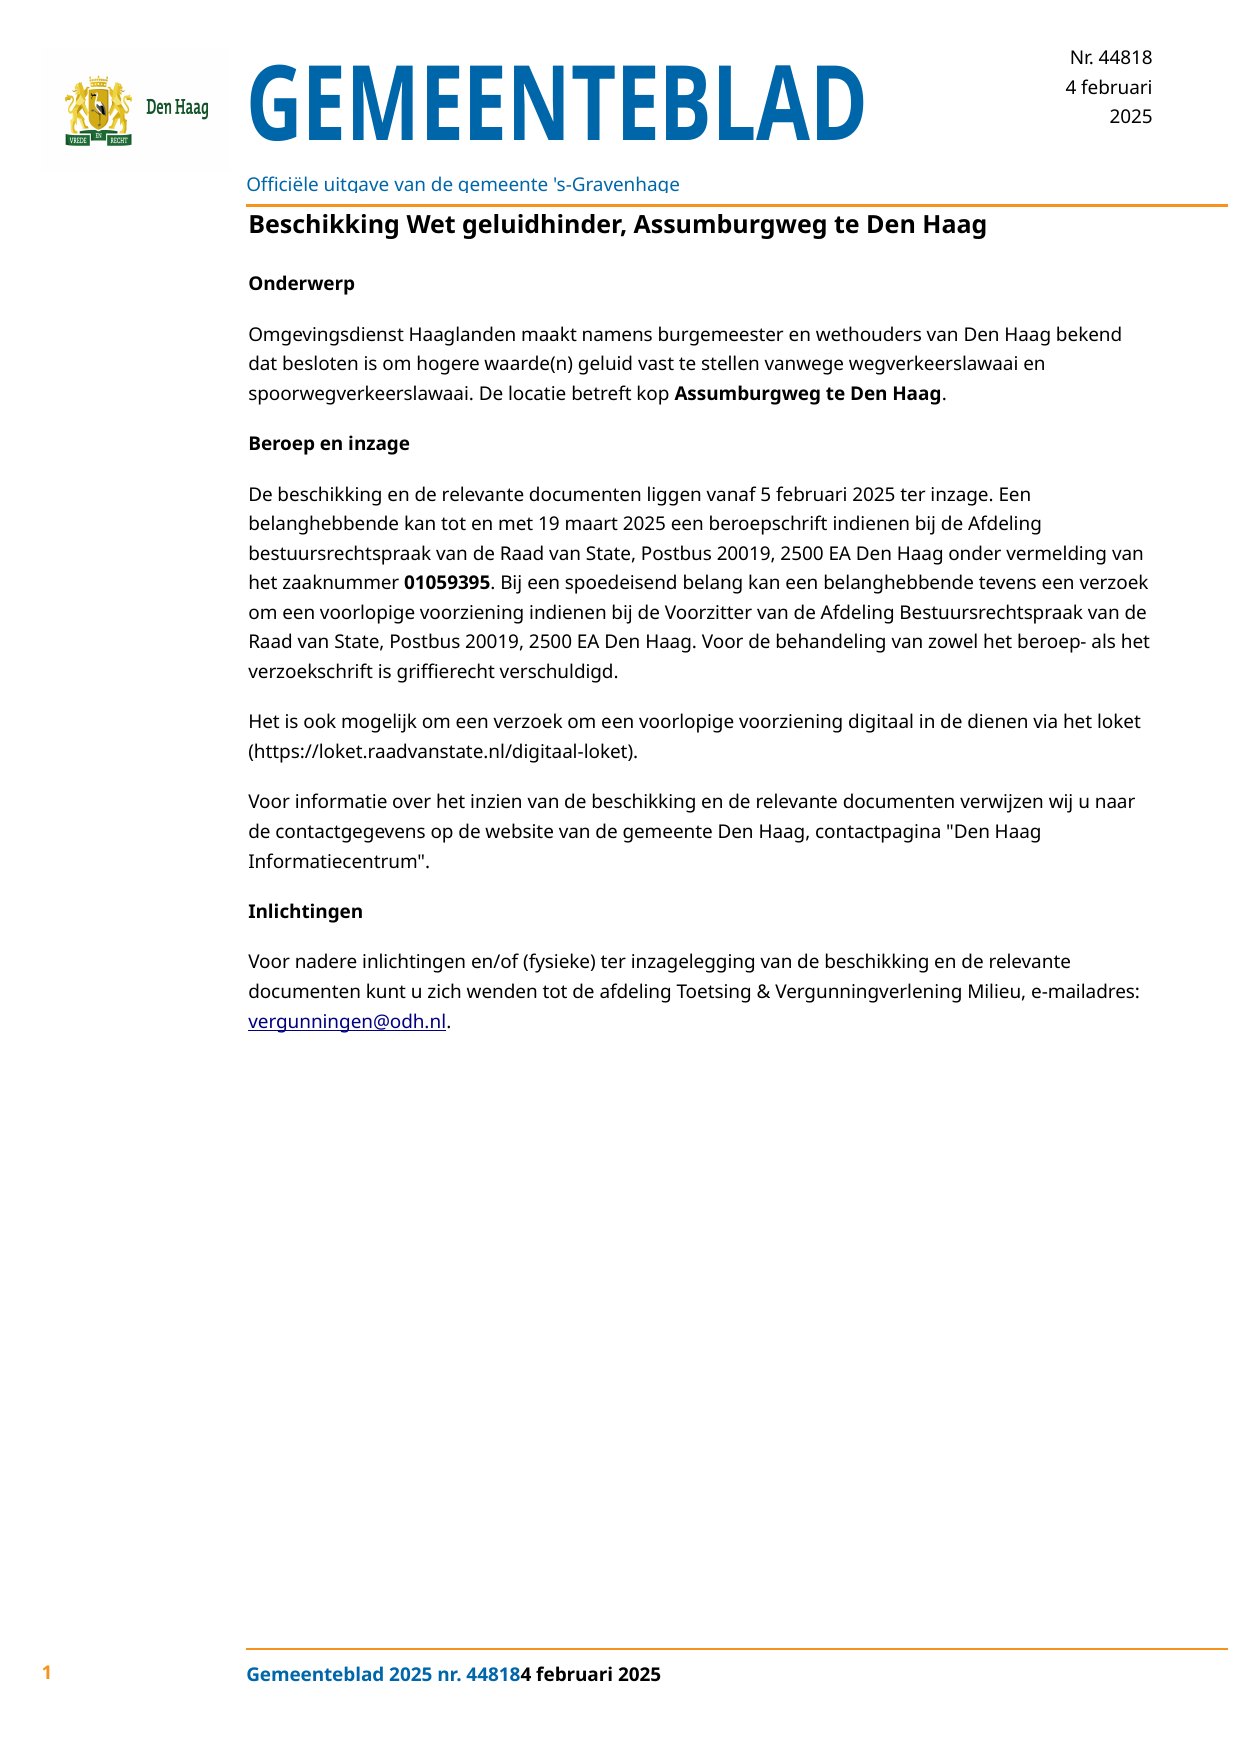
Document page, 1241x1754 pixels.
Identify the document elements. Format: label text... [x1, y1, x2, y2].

text Beschikking Wet geluidhinder, Assumburgweg te Den Haag [248, 207, 1152, 241]
text Voor nadere inlichtingen en/of (fysieke) ter inzagelegging van de beschikking en de relevante documenten kunt u zich wenden tot de afdeling Toetsing & Vergunningverlening Milieu, e-mailadres: vergunningen@odh.nl. [248, 949, 1152, 1033]
text Het is ook mogelijk om een verzoek om een voorlopige voorziening digitaal in de dienen via het loket (https://loket.raadvanstate.nl/digitaal-loket). [248, 709, 1152, 764]
text Beroep en inzage [248, 430, 1152, 456]
text Inlichtingen [248, 898, 1152, 924]
text Onderwerp [248, 270, 1152, 296]
text Omgevingsdienst Haaglanden maakt namens burgemeester en wethouders van Den Haag bekend dat besloten is om hogere waarde(n) geluid vast te stellen vanwege wegverkeerslawaai en spoorwegverkeerslawaai. De locatie betreft kop Assumburgweg te Den Haag. [248, 321, 1152, 406]
text De beschikking en de relevante documenten liggen vanaf 5 februari 2025 ter inzage. Een belanghebbende kan tot en met 19 maart 2025 een beroepschrift indienen bij de Afdeling bestuursrechtspraak van de Raad van State, Postbus 20019, 2500 EA Den Haag onder vermelding van het zaaknummer 01059395. Bij een spoedeisend belang kan een belanghebbende tevens een verzoek om een voorlopige voorziening indienen bij de Voorzitter van de Afdeling Bestuursrechtspraak van de Raad van State, Postbus 20019, 2500 EA Den Haag. Voor de behandeling van zowel het beroep- als het verzoekschrift is griffierecht verschuldigd. [248, 481, 1152, 684]
picture [41, 47, 231, 172]
text Voor informatie over het inzien van de beschikking en de relevante documenten verwijzen wij u naar de contactgegevens op de website van de gemeente Den Haag, contactpagina "Den Haag Informatiecentrum". [248, 789, 1152, 873]
